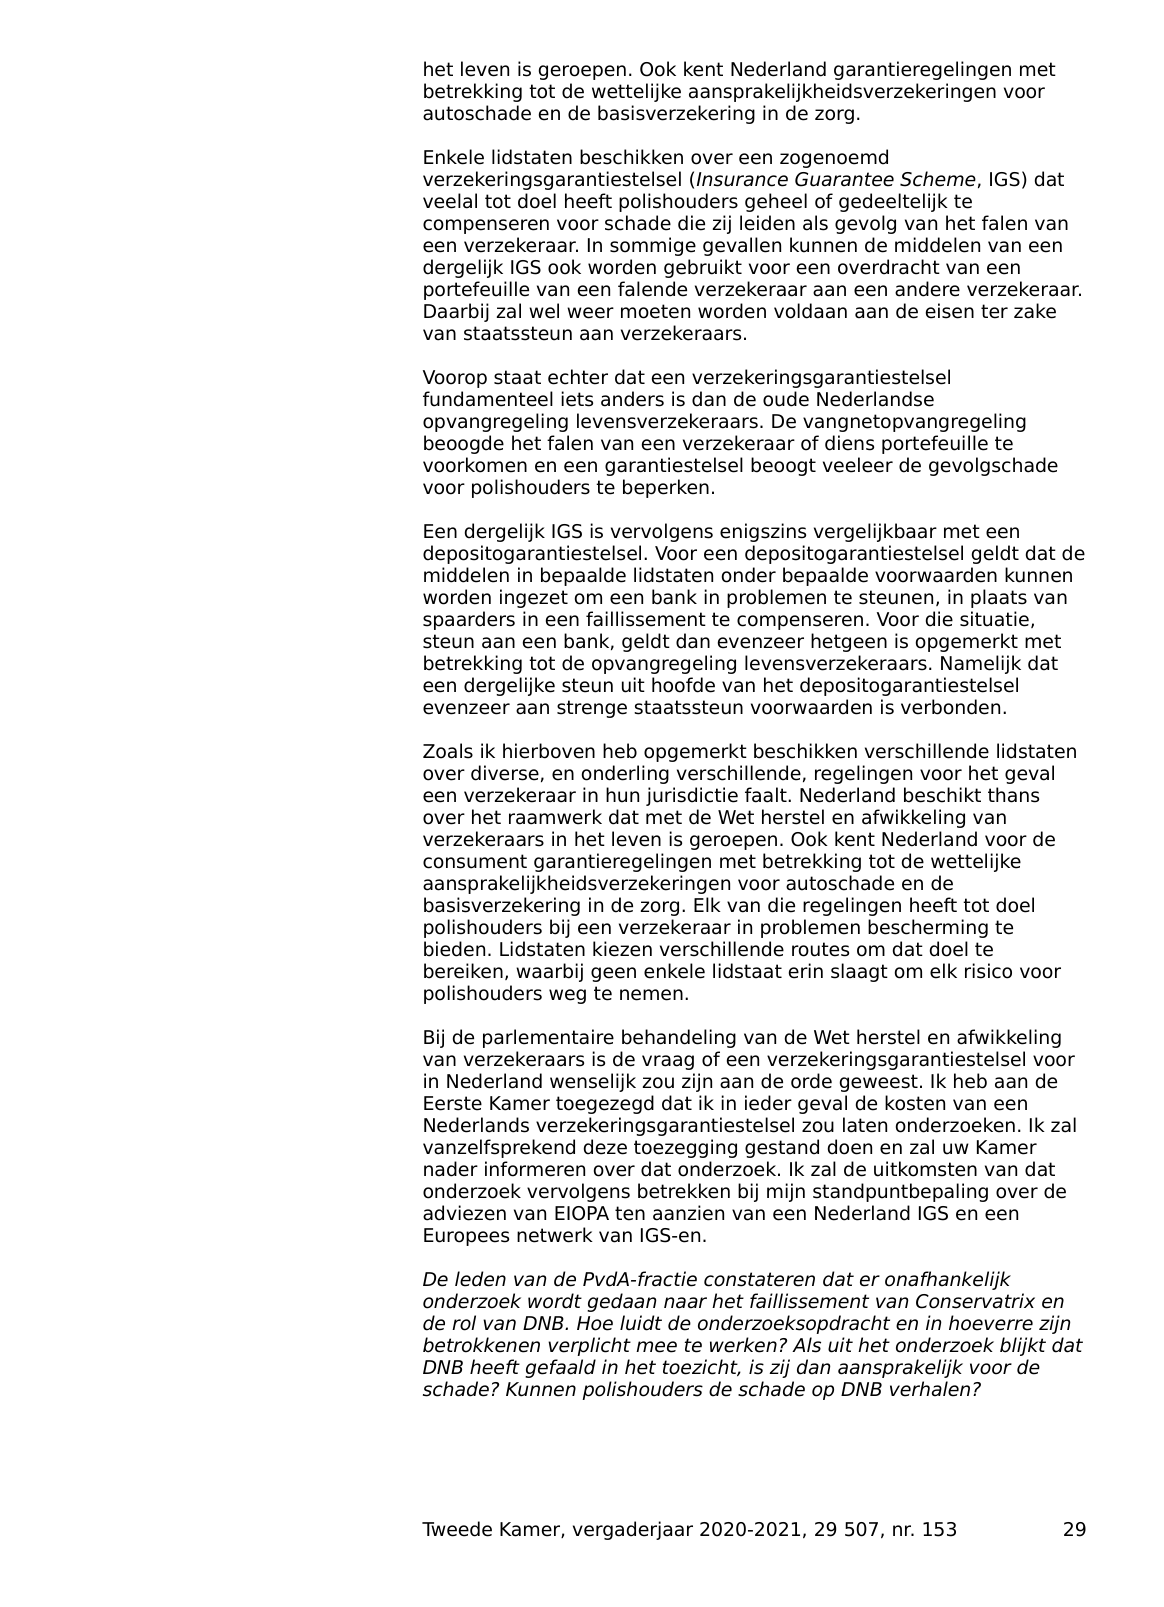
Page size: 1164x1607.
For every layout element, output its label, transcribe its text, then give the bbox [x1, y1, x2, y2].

text Zoals ik hierboven heb opgemerkt beschikken verschillende lidstaten over diverse, en onderling verschillende, regelingen voor het geval een verzekeraar in hun jurisdictie faalt. Nederland beschikt thans over het raamwerk dat met de Wet herstel en afwikkeling van verzekeraars in het leven is geroepen. Ook kent Nederland voor de consument garantieregelingen met betrekking tot de wettelijke aansprakelijkheidsverzekeringen voor autoschade en de basisverzekering in de zorg. Elk van die regelingen heeft tot doel polishouders bij een verzekeraar in problemen bescherming te bieden. Lidstaten kiezen verschillende routes om dat doel te bereiken, waarbij geen enkele lidstaat erin slaagt om elk risico voor polishouders weg te nemen. [422, 741, 1087, 1005]
text Enkele lidstaten beschikken over een zogenoemd verzekeringsgarantiestelsel (Insurance Guarantee Scheme, IGS) dat veelal tot doel heeft polishouders geheel of gedeeltelijk te compenseren voor schade die zij leiden als gevolg van het falen van een verzekeraar. In sommige gevallen kunnen de middelen van een dergelijk IGS ook worden gebruikt voor een overdracht van een portefeuille van een falende verzekeraar aan een andere verzekeraar. Daarbij zal wel weer moeten worden voldaan aan de eisen ter zake van staatssteun aan verzekeraars. [422, 147, 1087, 345]
text Bij de parlementaire behandeling van de Wet herstel en afwikkeling van verzekeraars is de vraag of een verzekeringsgarantiestelsel voor in Nederland wenselijk zou zijn aan de orde geweest. Ik heb aan de Eerste Kamer toegezegd dat ik in ieder geval de kosten van een Nederlands verzekeringsgarantiestelsel zou laten onderzoeken. Ik zal vanzelfsprekend deze toezegging gestand doen en zal uw Kamer nader informeren over dat onderzoek. Ik zal de uitkomsten van dat onderzoek vervolgens betrekken bij mijn standpuntbepaling over de adviezen van EIOPA ten aanzien van een Nederland IGS en een Europees netwerk van IGS-en. [422, 1027, 1087, 1247]
text Een dergelijk IGS is vervolgens enigszins vergelijkbaar met een depositogarantiestelsel. Voor een depositogarantiestelsel geldt dat de middelen in bepaalde lidstaten onder bepaalde voorwaarden kunnen worden ingezet om een bank in problemen te steunen, in plaats van spaarders in een faillissement te compenseren. Voor die situatie, steun aan een bank, geldt dan evenzeer hetgeen is opgemerkt met betrekking tot de opvangregeling levensverzekeraars. Namelijk dat een dergelijke steun uit hoofde van het depositogarantiestelsel evenzeer aan strenge staatssteun voorwaarden is verbonden. [422, 521, 1087, 719]
text het leven is geroepen. Ook kent Nederland garantieregelingen met betrekking tot de wettelijke aansprakelijkheidsverzekeringen voor autoschade en de basisverzekering in de zorg. [422, 59, 1087, 125]
text De leden van de PvdA-fractie constateren dat er onafhankelijk onderzoek wordt gedaan naar het faillissement van Conservatrix en de rol van DNB. Hoe luidt de onderzoeksopdracht en in hoeverre zijn betrokkenen verplicht mee te werken? Als uit het onderzoek blijkt dat DNB heeft gefaald in het toezicht, is zij dan aansprakelijk voor de schade? Kunnen polishouders de schade op DNB verhalen? [422, 1269, 1087, 1401]
text Voorop staat echter dat een verzekeringsgarantiestelsel fundamenteel iets anders is dan de oude Nederlandse opvangregeling levensverzekeraars. De vangnetopvangregeling beoogde het falen van een verzekeraar of diens portefeuille te voorkomen en een garantiestelsel beoogt veeleer de gevolgschade voor polishouders te beperken. [422, 367, 1087, 499]
